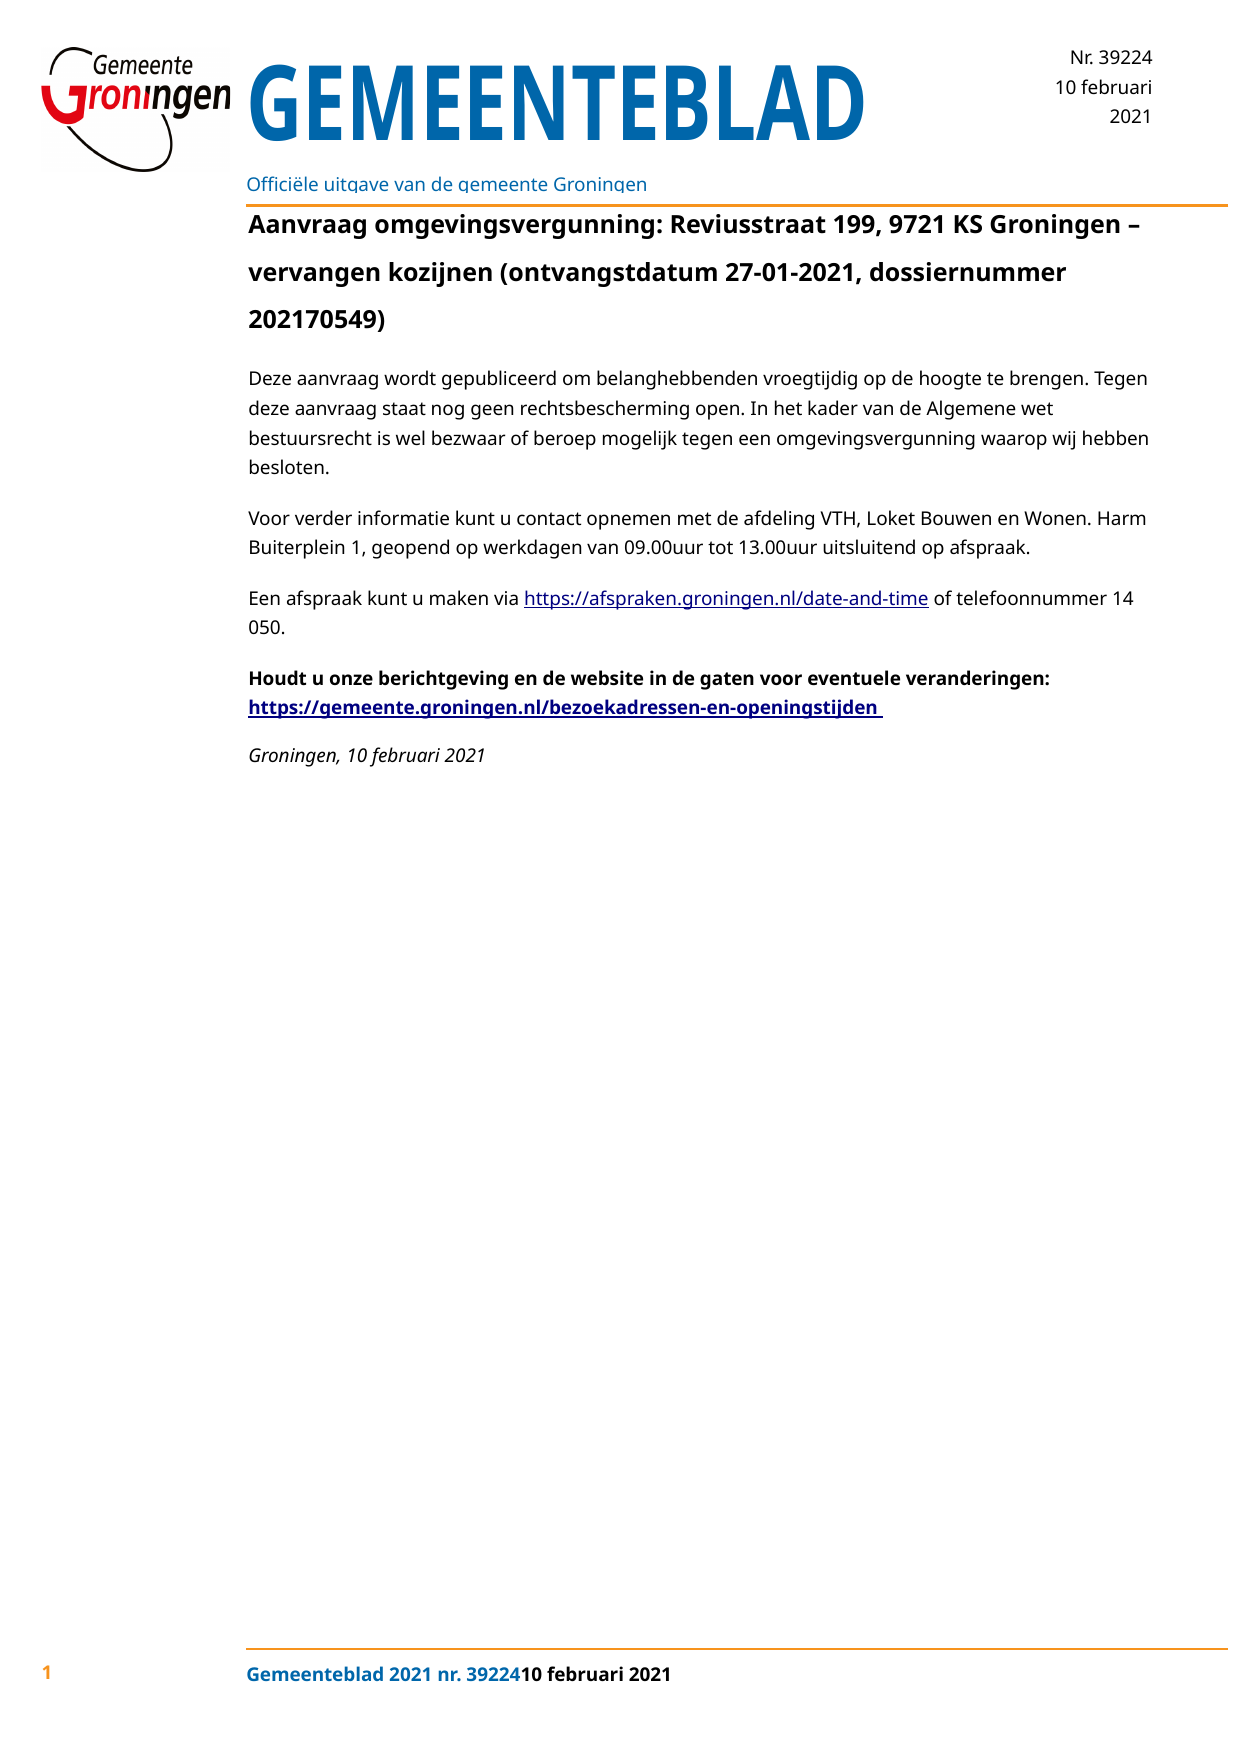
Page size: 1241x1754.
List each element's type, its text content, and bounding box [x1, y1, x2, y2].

text Een afspraak kunt u maken via https://afspraken.groningen.nl/date-and-time of telefoonnummer 14 050. [248, 585, 1152, 640]
text Groningen, 10 februari 2021 [248, 742, 1152, 768]
text Houdt u onze berichtgeving en de website in de gaten voor eventuele veranderingen: https://gemeente.groningen.nl/bezoekadressen-en-openingstijden [248, 665, 1152, 720]
text Deze aanvraag wordt gepubliceerd om belanghebbenden vroegtijdig op de hoogte te brengen. Tegen deze aanvraag staat nog geen rechtsbescherming open. In het kader van de Algemene wet bestuursrecht is wel bezwaar of beroep mogelijk tegen een omgevingsvergunning waarop wij hebben besloten. [248, 366, 1152, 480]
picture [41, 47, 231, 172]
text Aanvraag omgevingsvergunning: Reviusstraat 199, 9721 KS Groningen – vervangen kozijnen (ontvangstdatum 27-01-2021, dossiernummer 202170549) [248, 207, 1152, 336]
text Voor verder informatie kunt u contact opnemen met de afdeling VTH, Loket Bouwen en Wonen. Harm Buiterplein 1, geopend op werkdagen van 09.00uur tot 13.00uur uitsluitend op afspraak. [248, 505, 1152, 560]
